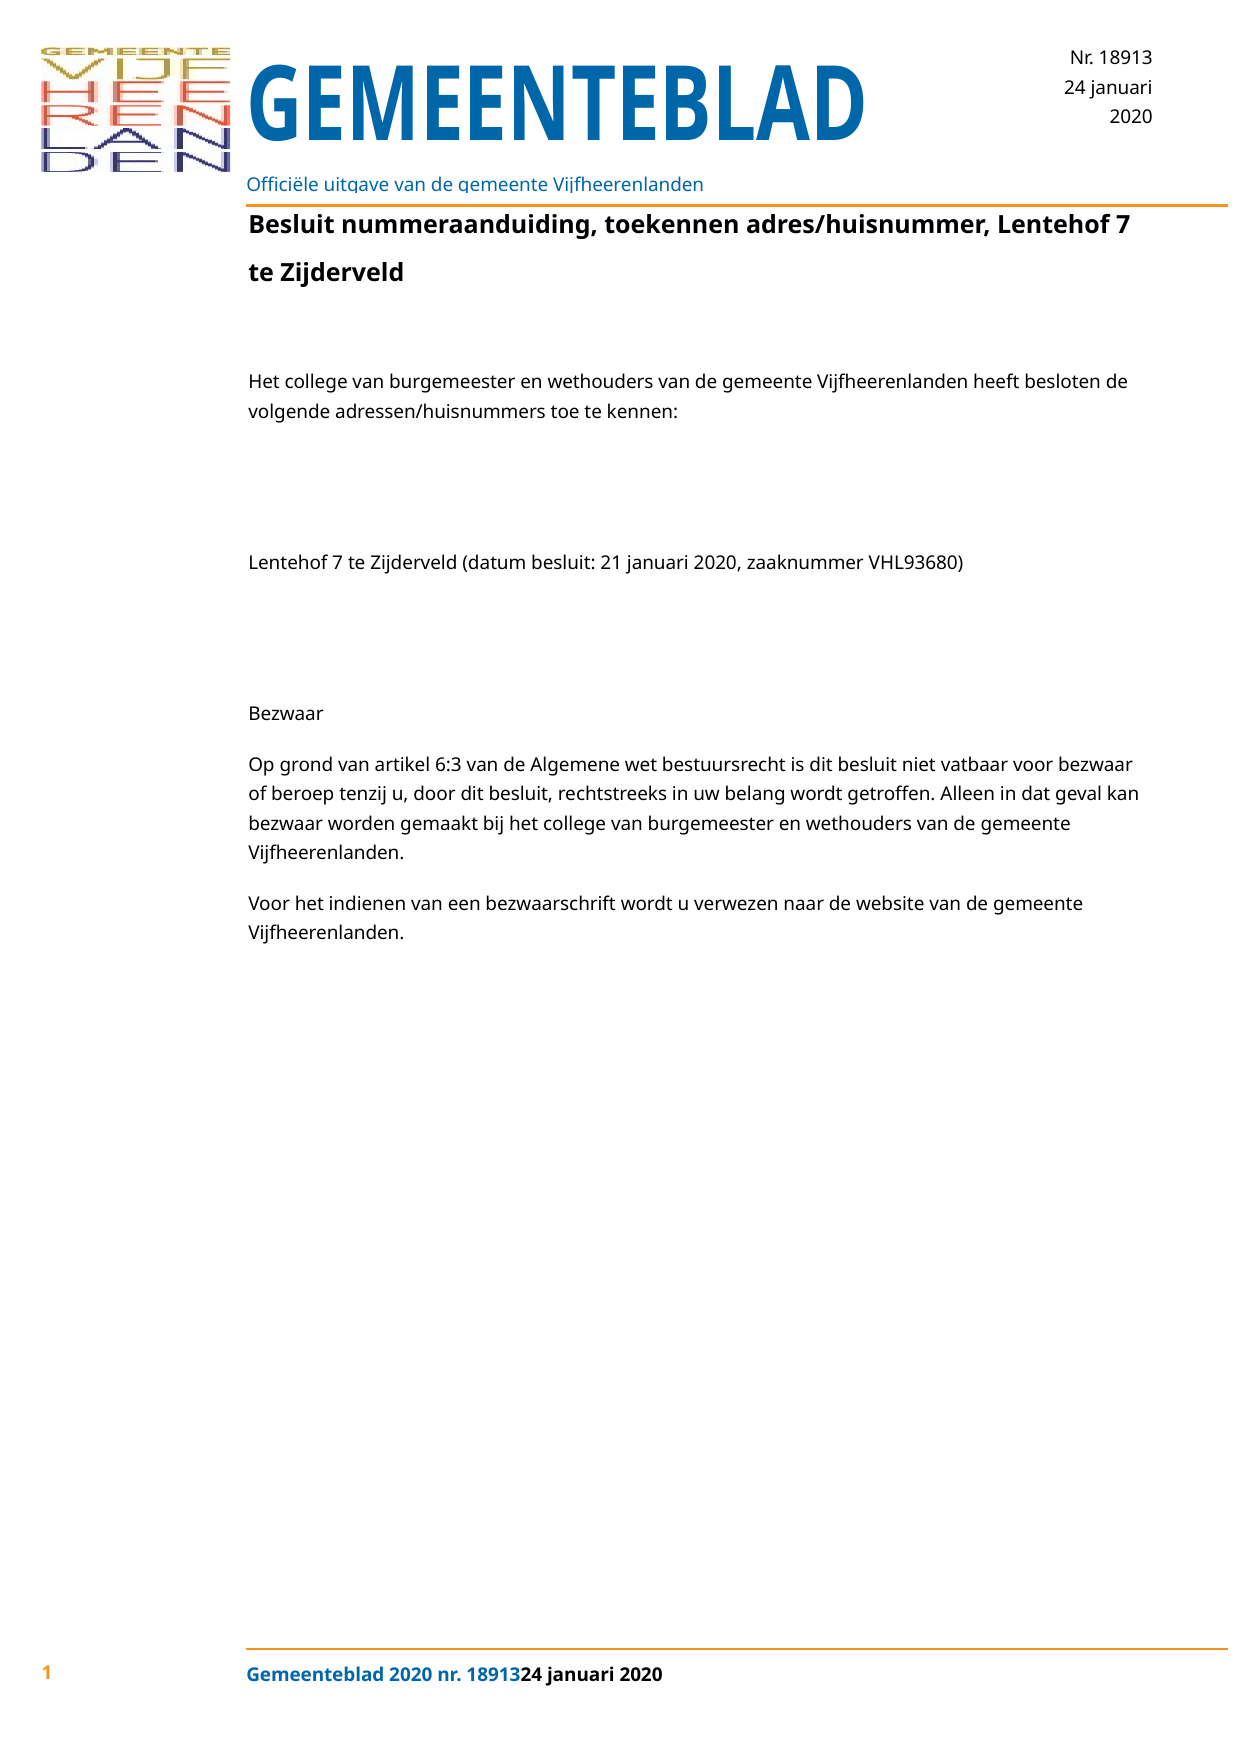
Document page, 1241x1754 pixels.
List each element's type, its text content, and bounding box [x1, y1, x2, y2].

text Op grond van artikel 6:3 van de Algemene wet bestuursrecht is dit besluit niet vatbaar voor bezwaar of beroep tenzij u, door dit besluit, rechtstreeks in uw belang wordt getroffen. Alleen in dat geval kan bezwaar worden gemaakt bij het college van burgemeester en wethouders van de gemeente Vijfheerenlanden. [248, 751, 1152, 865]
picture [41, 47, 231, 172]
text Lentehof 7 te Zijderveld (datum besluit: 21 januari 2020, zaaknummer VHL93680) [248, 549, 1152, 575]
text Bezwaar [248, 700, 1152, 726]
text Besluit nummeraanduiding, toekennen adres/huisnummer, Lentehof 7 te Zijderveld [248, 207, 1152, 288]
text Het college van burgemeester en wethouders van de gemeente Vijfheerenlanden heeft besloten de volgende adressen/huisnummers toe te kennen: [248, 368, 1152, 424]
text Voor het indienen van een bezwaarschrift wordt u verwezen naar de website van de gemeente Vijfheerenlanden. [248, 890, 1152, 945]
